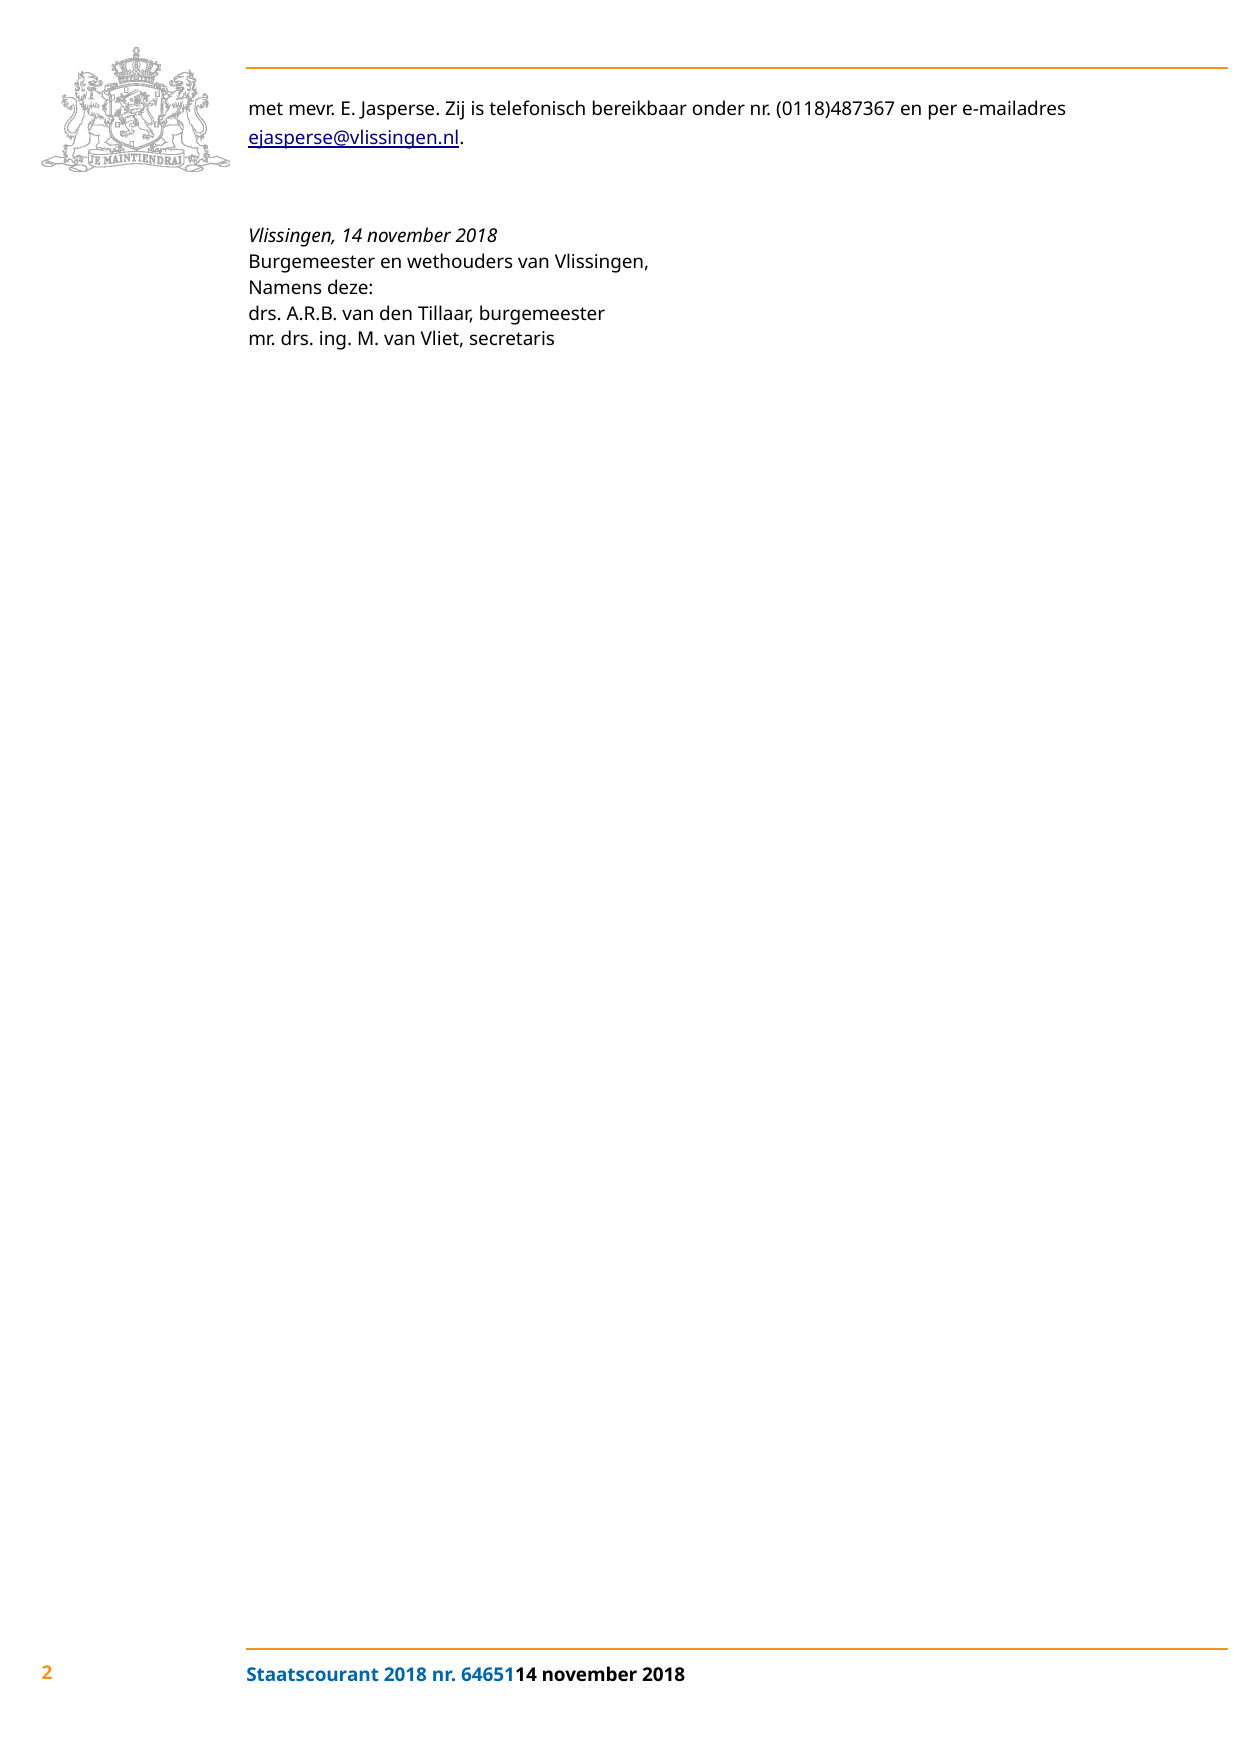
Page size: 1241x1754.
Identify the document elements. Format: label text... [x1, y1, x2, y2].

text mr. drs. ing. M. van Vliet, secretaris [248, 326, 1152, 351]
picture [41, 47, 231, 172]
text met mevr. E. Jasperse. Zij is telefonisch bereikbaar onder nr. (0118)487367 en per e-mailadres ejasperse@vlissingen.nl. [248, 95, 1152, 150]
text Namens deze: [248, 274, 1152, 300]
text drs. A.R.B. van den Tillaar, burgemeester [248, 300, 1152, 326]
text Burgemeester en wethouders van Vlissingen, [248, 248, 1152, 274]
text Vlissingen, 14 november 2018 [248, 223, 1152, 248]
